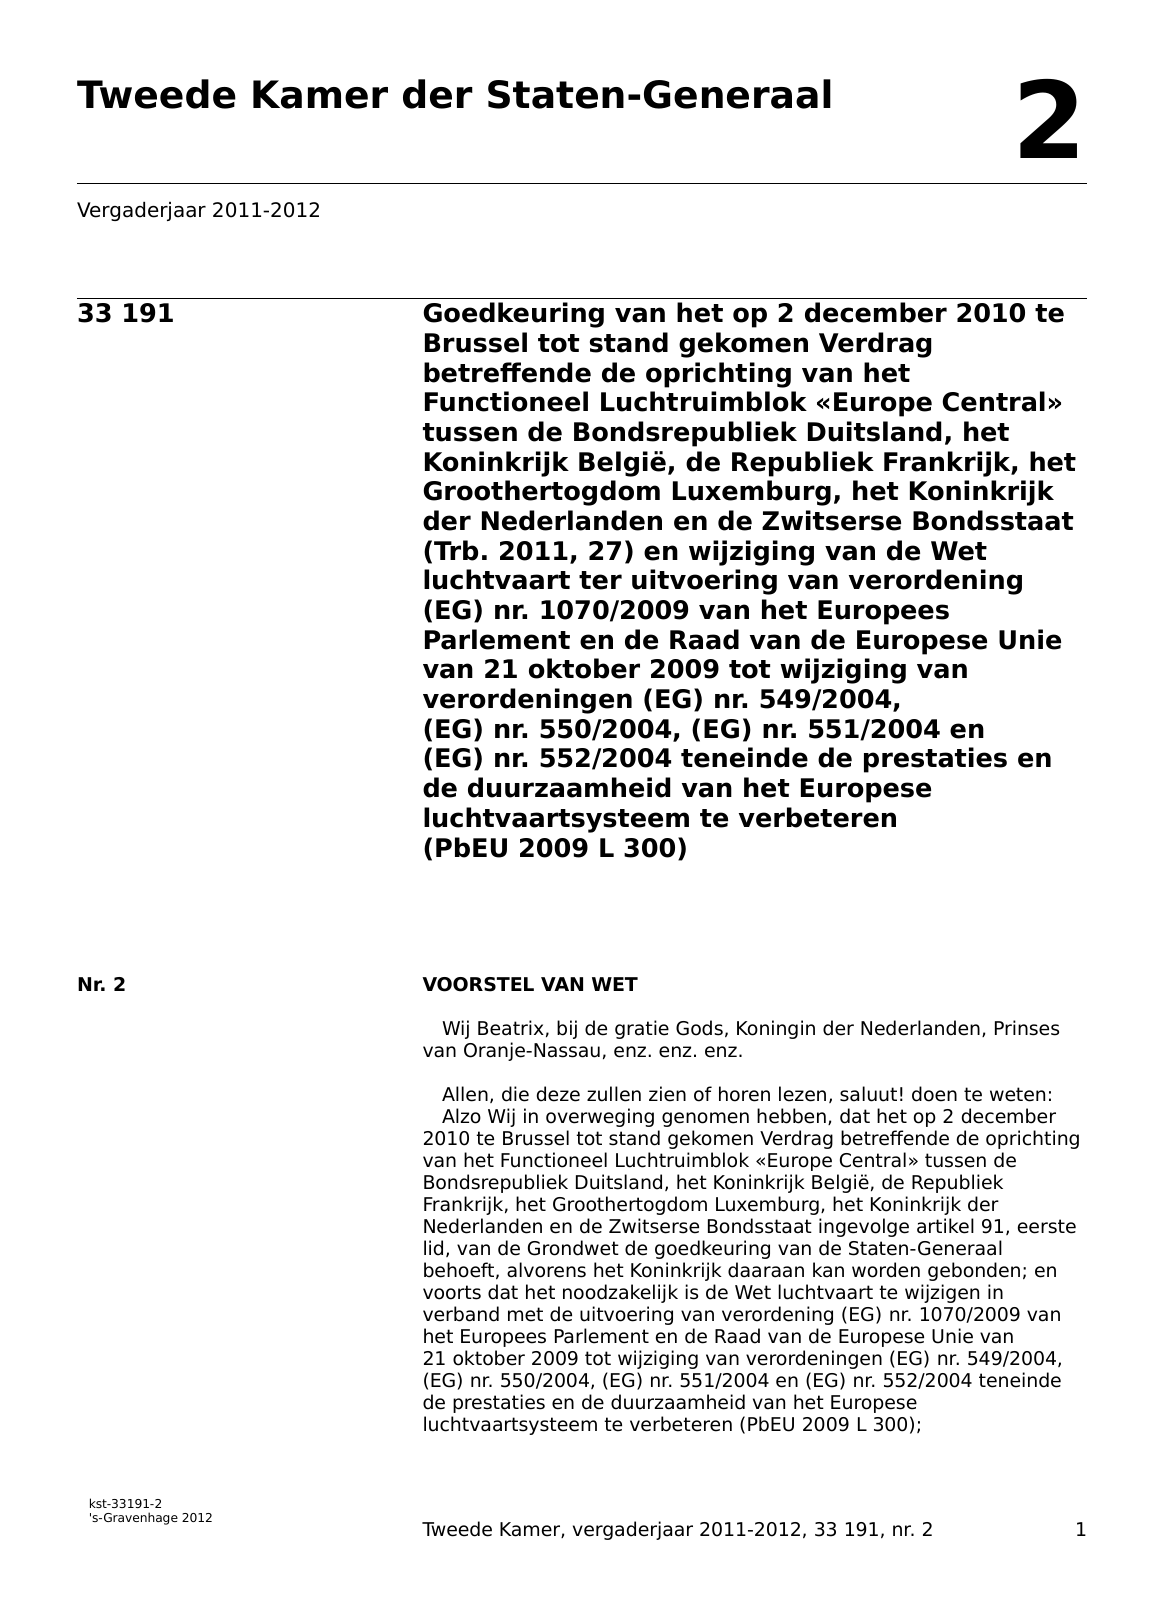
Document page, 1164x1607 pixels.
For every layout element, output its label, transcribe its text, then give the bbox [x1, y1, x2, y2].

text Alzo Wij in overweging genomen hebben, dat het op 2 december 2010 te Brussel tot stand gekomen Verdrag betreffende de oprichting van het Functioneel Luchtruimblok «Europe Central» tussen de Bondsrepubliek Duitsland, het Koninkrijk België, de Republiek Frankrijk, het Groothertogdom Luxemburg, het Koninkrijk der Nederlanden en de Zwitserse Bondsstaat ingevolge artikel 91, eerste lid, van de Grondwet de goedkeuring van de Staten-Generaal behoeft, alvorens het Koninkrijk daaraan kan worden gebonden; en voorts dat het noodzakelijk is de Wet luchtvaart te wijzigen in verband met de uitvoering van verordening (EG) nr. 1070/2009 van het Europees Parlement en de Raad van de Europese Unie van 21 oktober 2009 tot wijziging van verordeningen (EG) nr. 549/2004, (EG) nr. 550/2004, (EG) nr. 551/2004 en (EG) nr. 552/2004 teneinde de prestaties en de duurzaamheid van het Europese luchtvaartsysteem te verbeteren (PbEU 2009 L 300); [422, 1106, 1087, 1436]
table_cell Vergaderjaar 2011-2012 [77, 184, 1087, 298]
subtitle Nr. 2 VOORSTEL VAN WET [77, 974, 1087, 996]
subtitle 33 191 Goedkeuring van het op 2 december 2010 te Brussel tot stand gekomen Verdrag betreffende de oprichting van het Functioneel Luchtruimblok «Europe Central» tussen de Bondsrepubliek Duitsland, het Koninkrijk België, de Republiek Frankrijk, het Groothertogdom Luxemburg, het Koninkrijk der Nederlanden en de Zwitserse Bondsstaat (Trb. 2011, 27) en wijziging van de Wet luchtvaart ter uitvoering van verordening (EG) nr. 1070/2009 van het Europees Parlement en de Raad van de Europese Unie van 21 oktober 2009 tot wijziging van verordeningen (EG) nr. 549/2004, (EG) nr. 550/2004, (EG) nr. 551/2004 en (EG) nr. 552/2004 teneinde de prestaties en de duurzaamheid van het Europese luchtvaartsysteem te verbeteren (PbEU 2009 L 300) [77, 299, 1087, 863]
text Wij Beatrix, bij de gratie Gods, Koningin der Nederlanden, Prinses van Oranje-Nassau, enz. enz. enz. [422, 1018, 1087, 1062]
text Allen, die deze zullen zien of horen lezen, saluut! doen te weten: [422, 1084, 1087, 1106]
text 's-Gravenhage 2012 [88, 1511, 323, 1525]
text kst-33191-2 [88, 1497, 323, 1511]
table_header Tweede Kamer der Staten-Generaal [77, 59, 886, 183]
table_header 2 [886, 59, 1087, 183]
